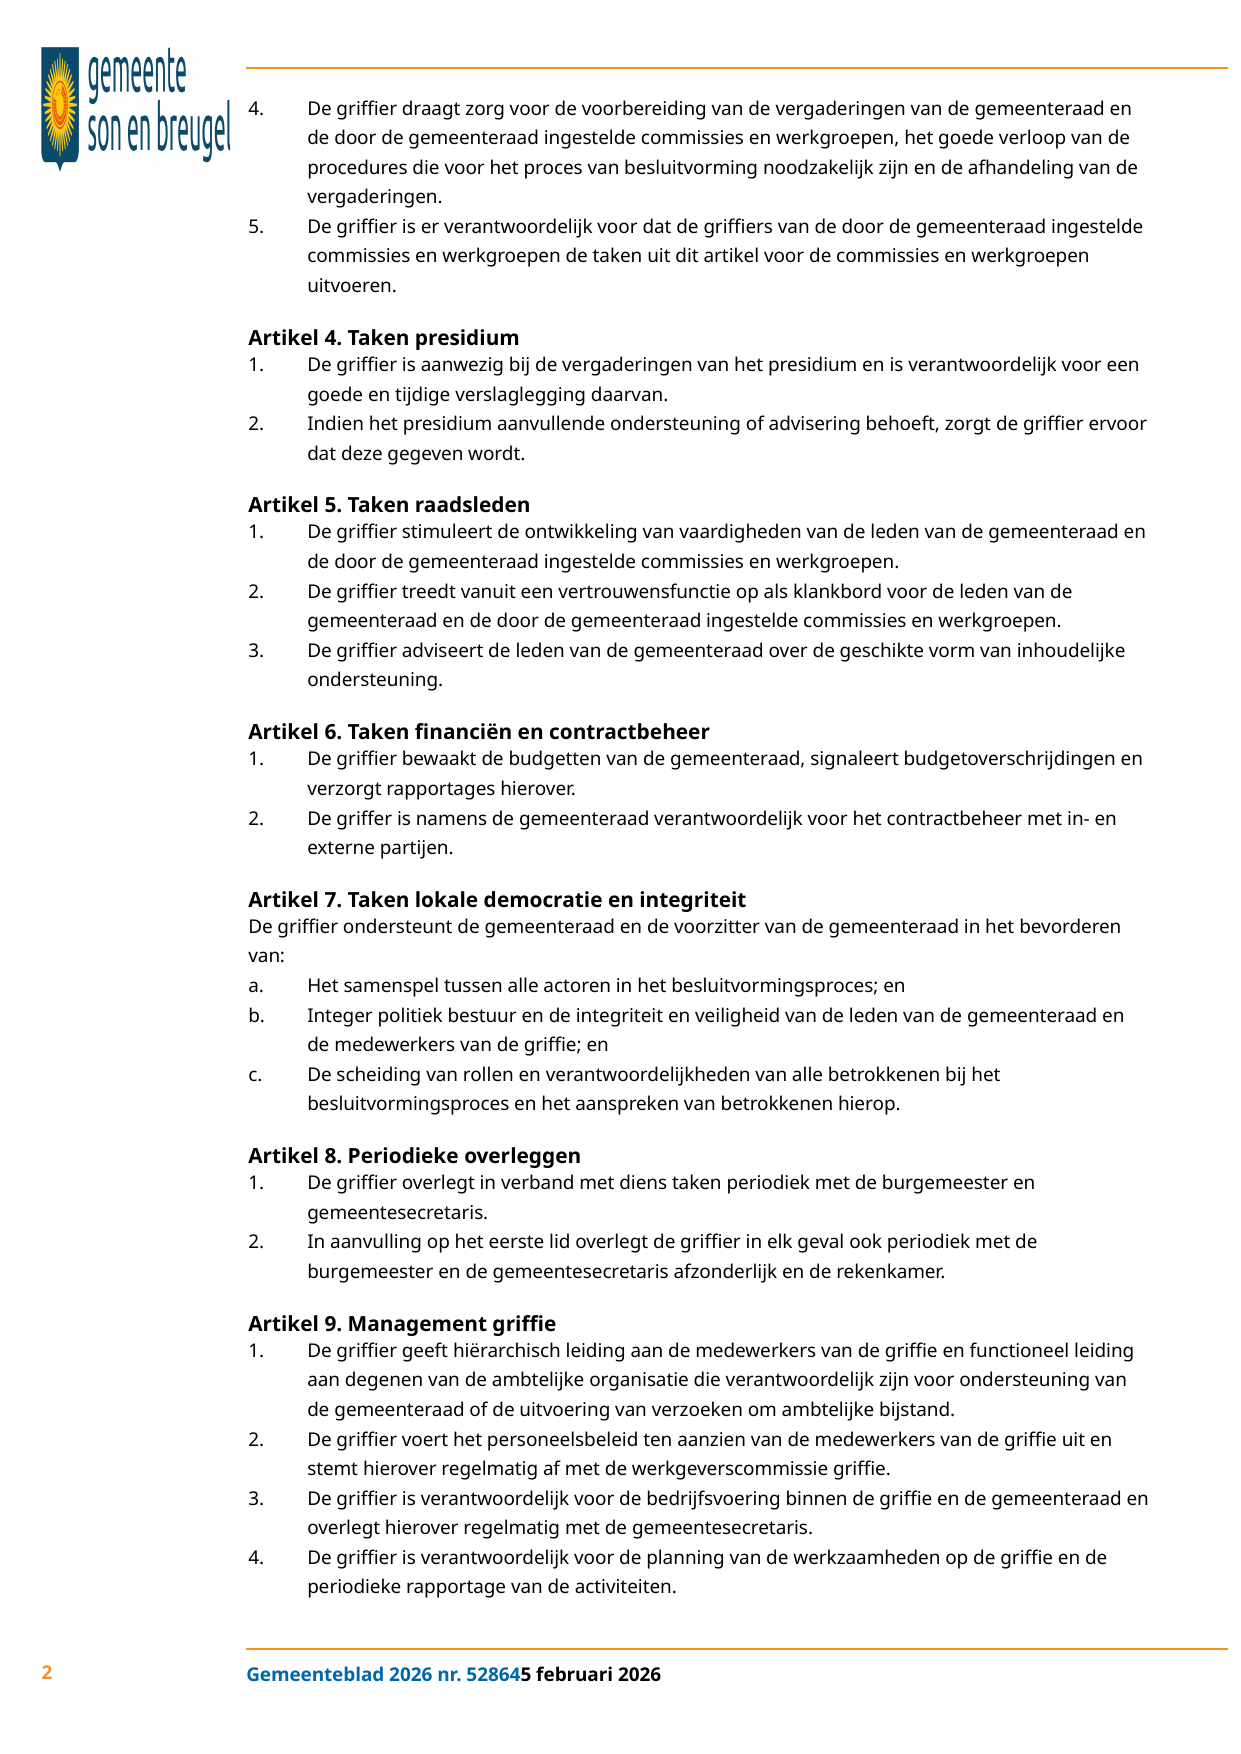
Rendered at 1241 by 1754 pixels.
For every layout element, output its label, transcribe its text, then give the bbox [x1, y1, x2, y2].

text De griffier ondersteunt de gemeenteraad en de voorzitter van de gemeenteraad in het bevorderen van: [248, 913, 1152, 968]
list De griffier is aanwezig bij de vergaderingen van het presidium en is verantwoordelijk voor een goede en tijdige verslaglegging daarvan. [248, 351, 1152, 406]
text Artikel 8. Periodieke overleggen [248, 1141, 1152, 1169]
list In aanvulling op het eerste lid overlegt de griffier in elk geval ook periodiek met de burgemeester en de gemeentesecretaris afzonderlijk en de rekenkamer. [248, 1229, 1152, 1284]
list De griffier adviseert de leden van de gemeenteraad over de geschikte vorm van inhoudelijke ondersteuning. [248, 637, 1152, 692]
list Het samenspel tussen alle actoren in het besluitvormingsproces; en [248, 972, 1152, 998]
list De griffier treedt vanuit een vertrouwensfunctie op als klankbord voor de leden van de gemeenteraad en de door de gemeenteraad ingestelde commissies en werkgroepen. [248, 578, 1152, 633]
text Artikel 6. Taken financiën en contractbeheer [248, 717, 1152, 746]
list De griffier is verantwoordelijk voor de planning van de werkzaamheden op de griffie en de periodieke rapportage van de activiteiten. [248, 1544, 1152, 1599]
text Artikel 4. Taken presidium [248, 323, 1152, 351]
list De griffier overlegt in verband met diens taken periodiek met de burgemeester en gemeentesecretaris. [248, 1169, 1152, 1225]
list De griffier bewaakt de budgetten van de gemeenteraad, signaleert budgetoverschrijdingen en verzorgt rapportages hierover. [248, 746, 1152, 801]
list Integer politiek bestuur en de integriteit en veiligheid van de leden van de gemeenteraad en de medewerkers van de griffie; en [248, 1002, 1152, 1057]
text Artikel 7. Taken lokale democratie en integriteit [248, 885, 1152, 913]
list De griffier geeft hiërarchisch leiding aan de medewerkers van de griffie en functioneel leiding aan degenen van de ambtelijke organisatie die verantwoordelijk zijn voor ondersteuning van de gemeenteraad of de uitvoering van verzoeken om ambtelijke bijstand. [248, 1337, 1152, 1422]
list Indien het presidium aanvullende ondersteuning of advisering behoeft, zorgt de griffier ervoor dat deze gegeven wordt. [248, 410, 1152, 466]
list De griffier is verantwoordelijk voor de bedrijfsvoering binnen de griffie en de gemeenteraad en overlegt hierover regelmatig met de gemeentesecretaris. [248, 1485, 1152, 1540]
picture [41, 47, 231, 172]
list De griffer is namens de gemeenteraad verantwoordelijk voor het contractbeheer met in- en externe partijen. [248, 805, 1152, 860]
text Artikel 5. Taken raadsleden [248, 490, 1152, 519]
list De griffier voert het personeelsbeleid ten aanzien van de medewerkers van de griffie uit en stemt hierover regelmatig af met de werkgeverscommissie griffie. [248, 1426, 1152, 1481]
list De scheiding van rollen en verantwoordelijkheden van alle betrokkenen bij het besluitvormingsproces en het aanspreken van betrokkenen hierop. [248, 1061, 1152, 1116]
list De griffier is er verantwoordelijk voor dat de griffiers van de door de gemeenteraad ingestelde commissies en werkgroepen de taken uit dit artikel voor de commissies en werkgroepen uitvoeren. [248, 213, 1152, 298]
list De griffier stimuleert de ontwikkeling van vaardigheden van de leden van de gemeenteraad en de door de gemeenteraad ingestelde commissies en werkgroepen. [248, 519, 1152, 574]
list De griffier draagt zorg voor de voorbereiding van de vergaderingen van de gemeenteraad en de door de gemeenteraad ingestelde commissies en werkgroepen, het goede verloop van de procedures die voor het proces van besluitvorming noodzakelijk zijn en de afhandeling van de vergaderingen. [248, 95, 1152, 209]
text Artikel 9. Management griffie [248, 1309, 1152, 1337]
